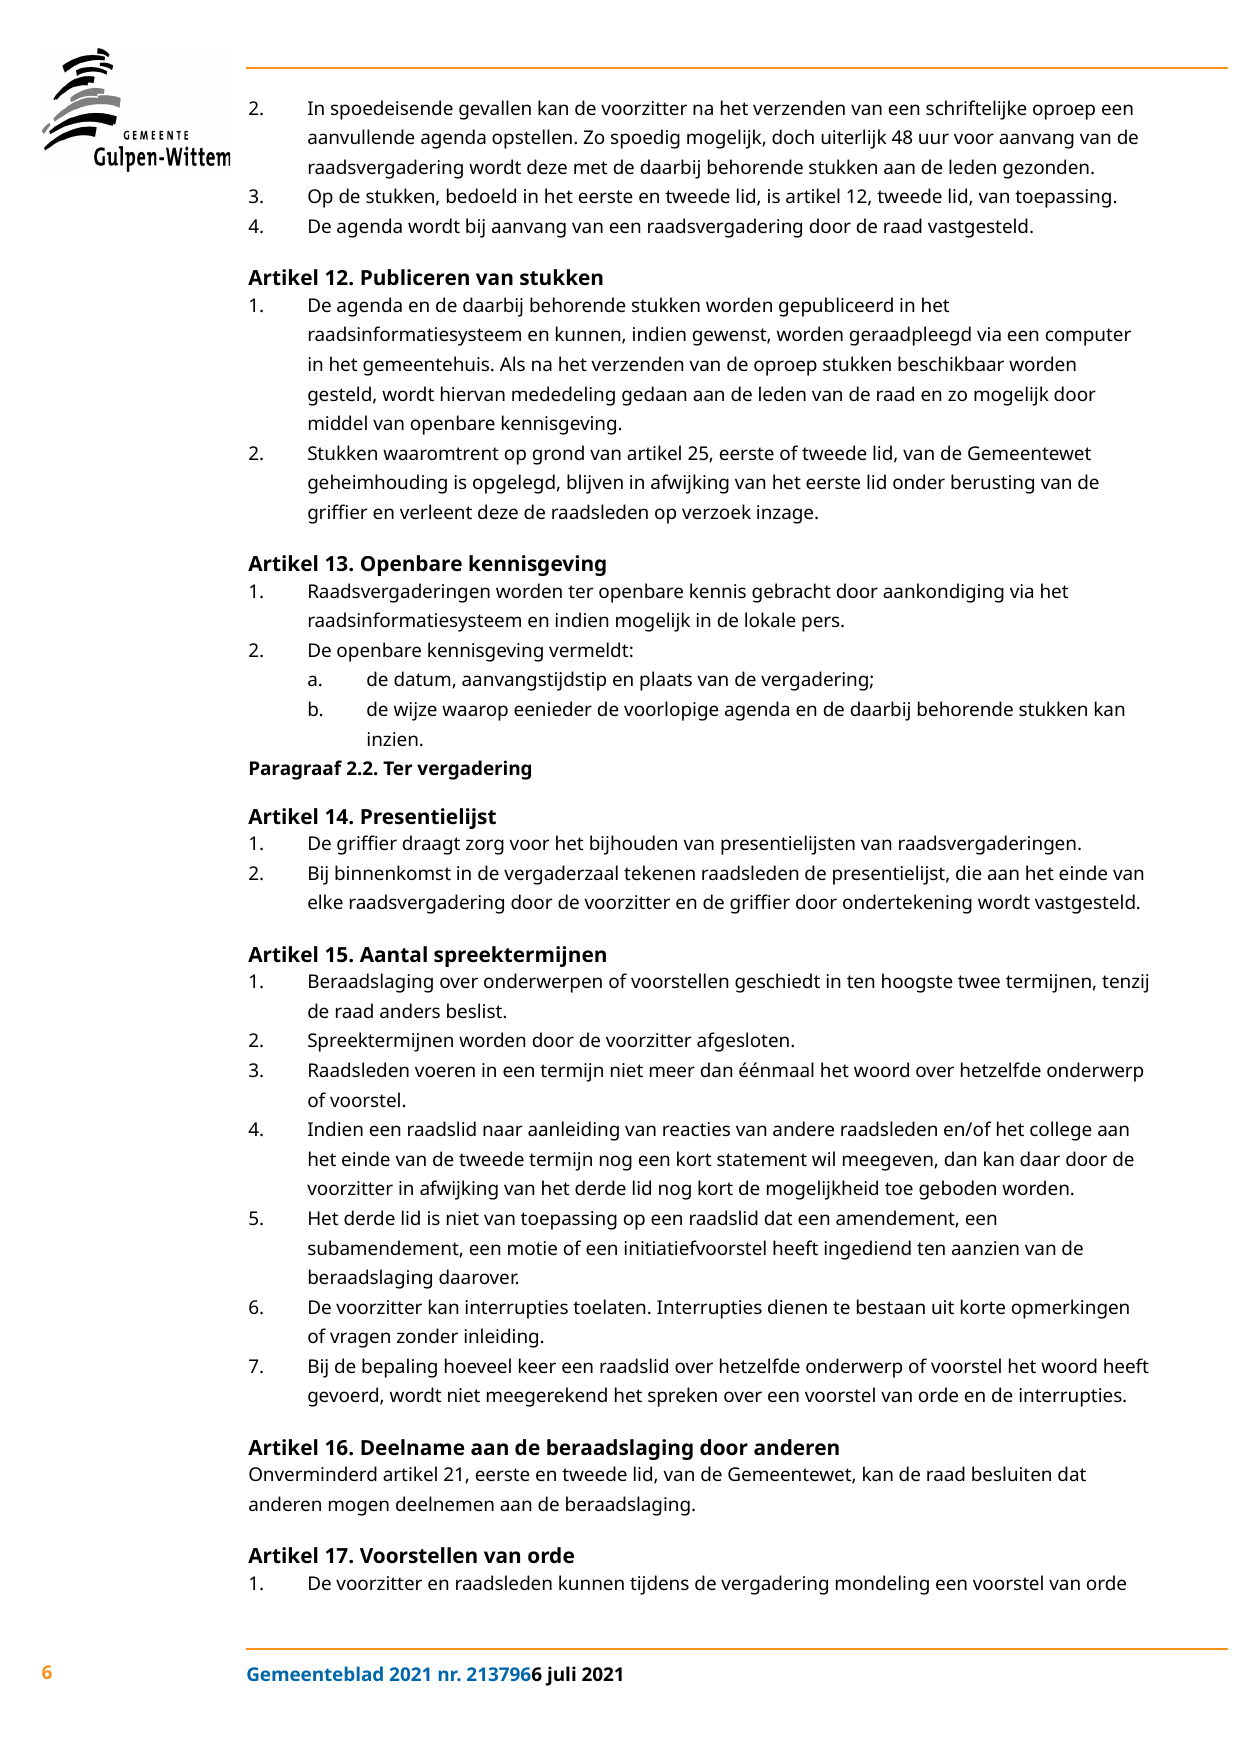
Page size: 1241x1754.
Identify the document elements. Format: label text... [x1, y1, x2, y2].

text Artikel 14. Presentielijst [248, 802, 1152, 830]
text Artikel 12. Publiceren van stukken [248, 263, 1152, 292]
list Raadsvergaderingen worden ter openbare kennis gebracht door aankondiging via het raadsinformatiesysteem en indien mogelijk in de lokale pers. [248, 578, 1152, 633]
list De griffier draagt zorg voor het bijhouden van presentielijsten van raadsvergaderingen. [248, 830, 1152, 856]
list Bij de bepaling hoeveel keer een raadslid over hetzelfde onderwerp of voorstel het woord heeft gevoerd, wordt niet meegerekend het spreken over een voorstel van orde en de interrupties. [248, 1353, 1152, 1408]
list de datum, aanvangstijdstip en plaats van de vergadering; [307, 667, 1152, 692]
list In spoedeisende gevallen kan de voorzitter na het verzenden van een schriftelijke oproep een aanvullende agenda opstellen. Zo spoedig mogelijk, doch uiterlijk 48 uur voor aanvang van de raadsvergadering wordt deze met de daarbij behorende stukken aan de leden gezonden. [248, 95, 1152, 180]
list de wijze waarop eenieder de voorlopige agenda en de daarbij behorende stukken kan inzien. [307, 696, 1152, 752]
text Artikel 17. Voorstellen van orde [248, 1541, 1152, 1570]
list De voorzitter en raadsleden kunnen tijdens de vergadering mondeling een voorstel van orde [248, 1570, 1152, 1596]
text Artikel 15. Aantal spreektermijnen [248, 940, 1152, 968]
list De agenda wordt bij aanvang van een raadsvergadering door de raad vastgesteld. [248, 213, 1152, 239]
list Op de stukken, bedoeld in het eerste en tweede lid, is artikel 12, tweede lid, van toepassing. [248, 183, 1152, 209]
text Artikel 13. Openbare kennisgeving [248, 549, 1152, 578]
list Beraadslaging over onderwerpen of voorstellen geschiedt in ten hoogste twee termijnen, tenzij de raad anders beslist. [248, 968, 1152, 1024]
list De voorzitter kan interrupties toelaten. Interrupties dienen te bestaan uit korte opmerkingen of vragen zonder inleiding. [248, 1294, 1152, 1349]
list Het derde lid is niet van toepassing op een raadslid dat een amendement, een subamendement, een motie of een initiatiefvoorstel heeft ingediend ten aanzien van de beraadslaging daarover. [248, 1205, 1152, 1290]
text Onverminderd artikel 21, eerste en tweede lid, van de Gemeentewet, kan de raad besluiten dat anderen mogen deelnemen aan de beraadslaging. [248, 1461, 1152, 1517]
list Stukken waaromtrent op grond van artikel 25, eerste of tweede lid, van de Gemeentewet geheimhouding is opgelegd, blijven in afwijking van het eerste lid onder berusting van de griffier en verleent deze de raadsleden op verzoek inzage. [248, 440, 1152, 525]
text Artikel 16. Deelname aan de beraadslaging door anderen [248, 1433, 1152, 1461]
list De agenda en de daarbij behorende stukken worden gepubliceerd in het raadsinformatiesysteem en kunnen, indien gewenst, worden geraadpleegd via een computer in het gemeentehuis. Als na het verzenden van de oproep stukken beschikbaar worden gesteld, wordt hiervan mededeling gedaan aan de leden van de raad en zo mogelijk door middel van openbare kennisgeving. [248, 292, 1152, 436]
text Paragraaf 2.2. Ter vergadering [248, 755, 1152, 781]
list Indien een raadslid naar aanleiding van reacties van andere raadsleden en/of het college aan het einde van de tweede termijn nog een kort statement wil meegeven, dan kan daar door de voorzitter in afwijking van het derde lid nog kort de mogelijkheid toe geboden worden. [248, 1116, 1152, 1201]
picture [41, 47, 231, 172]
list Raadsleden voeren in een termijn niet meer dan éénmaal het woord over hetzelfde onderwerp of voorstel. [248, 1057, 1152, 1112]
list Bij binnenkomst in de vergaderzaal tekenen raadsleden de presentielijst, die aan het einde van elke raadsvergadering door de voorzitter en de griffier door ondertekening wordt vastgesteld. [248, 860, 1152, 915]
list De openbare kennisgeving vermeldt: [248, 637, 1152, 663]
list Spreektermijnen worden door de voorzitter afgesloten. [248, 1028, 1152, 1053]
